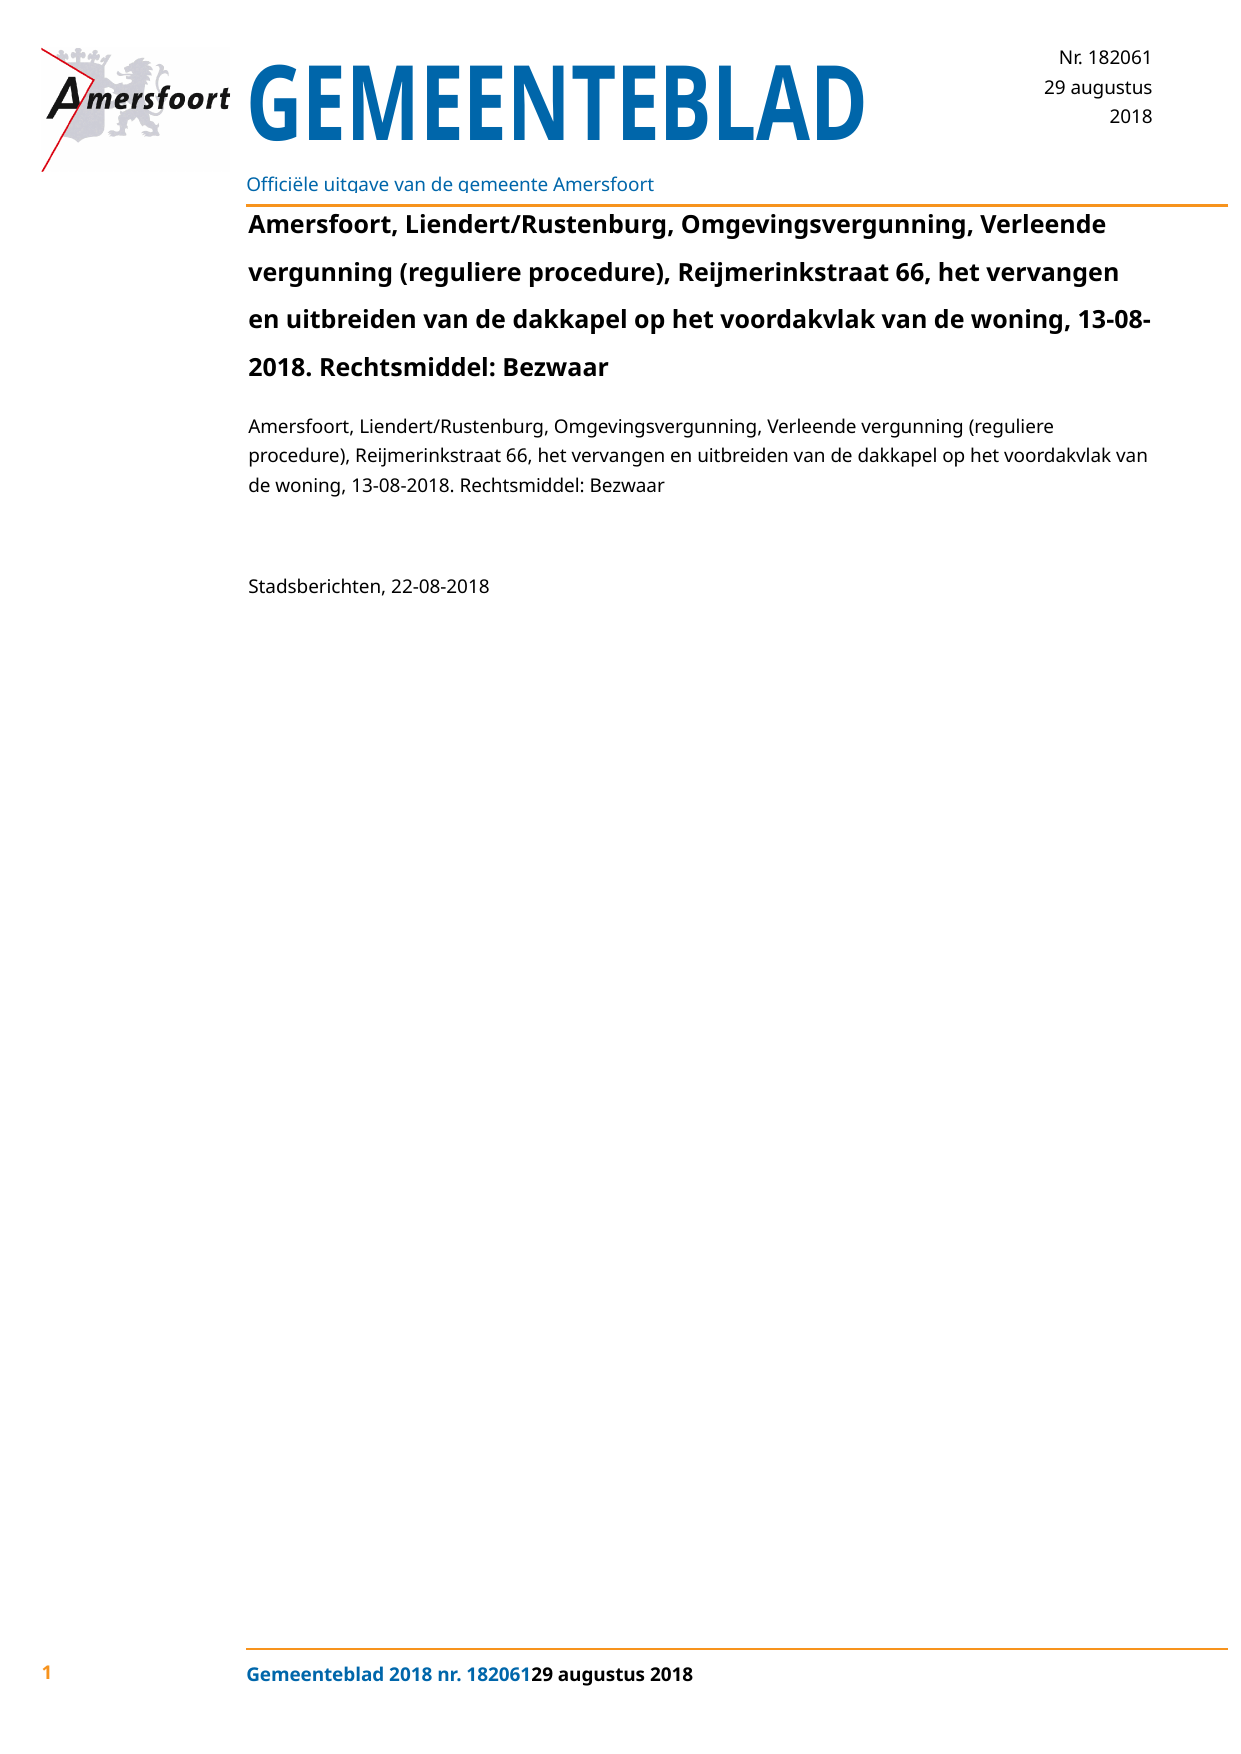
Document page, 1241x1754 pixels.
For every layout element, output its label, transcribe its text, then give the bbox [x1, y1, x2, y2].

text Stadsberichten, 22-08-2018 [248, 573, 1152, 599]
picture [41, 47, 231, 172]
text Amersfoort, Liendert/Rustenburg, Omgevingsvergunning, Verleende vergunning (reguliere procedure), Reijmerinkstraat 66, het vervangen en uitbreiden van de dakkapel op het voordakvlak van de woning, 13-08-2018. Rechtsmiddel: Bezwaar [248, 207, 1152, 384]
text Amersfoort, Liendert/Rustenburg, Omgevingsvergunning, Verleende vergunning (reguliere procedure), Reijmerinkstraat 66, het vervangen en uitbreiden van de dakkapel op het voordakvlak van de woning, 13-08-2018. Rechtsmiddel: Bezwaar [248, 413, 1152, 498]
